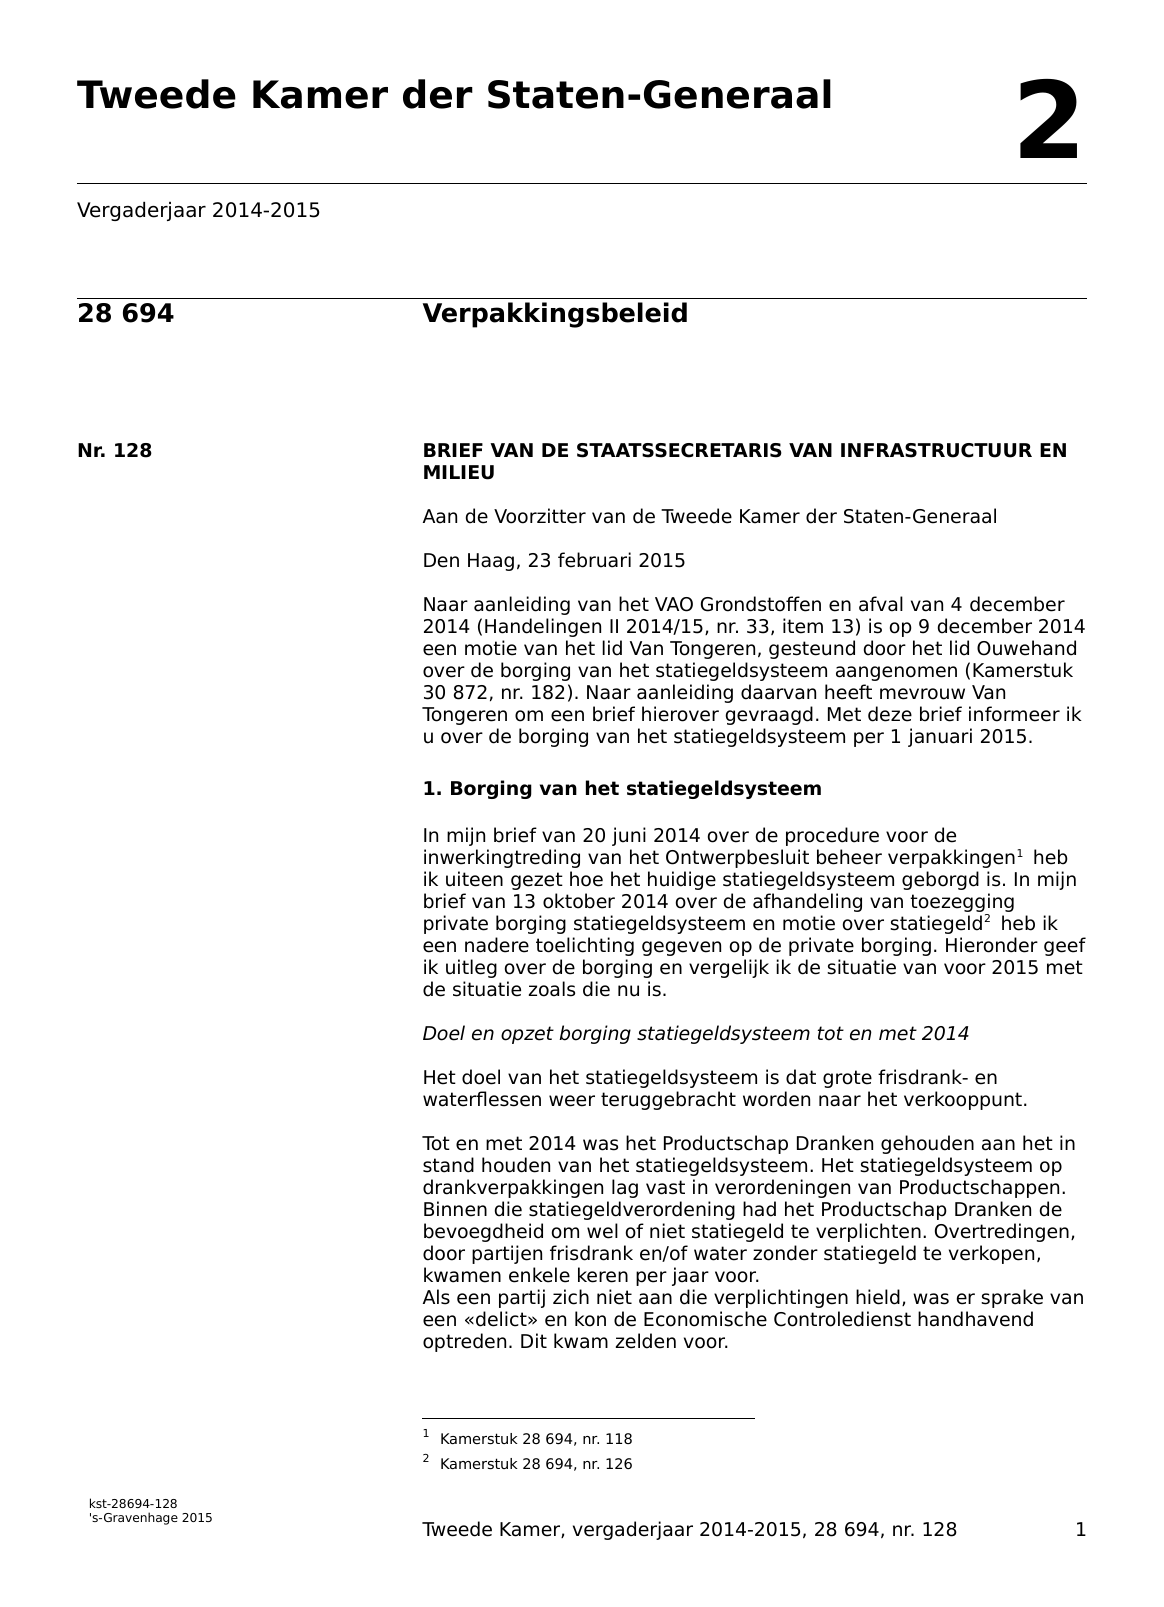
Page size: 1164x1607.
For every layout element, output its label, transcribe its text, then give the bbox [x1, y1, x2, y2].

text In mijn brief van 20 juni 2014 over de procedure voor de inwerkingtreding van het Ontwerpbesluit beheer verpakkingen heb ik uiteen gezet hoe het huidige statiegeldsysteem geborgd is. In mijn brief van 13 oktober 2014 over de afhandeling van toezegging private borging statiegeldsysteem en motie over statiegeld heb ik een nadere toelichting gegeven op de private borging. Hieronder geef ik uitleg over de borging en vergelijk ik de situatie van voor 2015 met de situatie zoals die nu is. [422, 825, 1087, 1001]
text Als een partij zich niet aan die verplichtingen hield, was er sprake van een «delict» en kon de Economische Controledienst handhavend optreden. Dit kwam zelden voor. [422, 1287, 1087, 1353]
text Kamerstuk 28 694, nr. 126 [422, 1452, 1087, 1474]
table_cell Vergaderjaar 2014-2015 [77, 184, 1087, 298]
text Kamerstuk 28 694, nr. 118 [422, 1427, 1087, 1449]
text Den Haag, 23 februari 2015 [422, 550, 1087, 572]
text Aan de Voorzitter van de Tweede Kamer der Staten-Generaal [422, 506, 1087, 528]
text Naar aanleiding van het VAO Grondstoffen en afval van 4 december 2014 (Handelingen II 2014/15, nr. 33, item 13) is op 9 december 2014 een motie van het lid Van Tongeren, gesteund door het lid Ouwehand over de borging van het statiegeldsysteem aangenomen (Kamerstuk 30 872, nr. 182). Naar aanleiding daarvan heeft mevrouw Van Tongeren om een brief hierover gevraagd. Met deze brief informeer ik u over de borging van het statiegeldsysteem per 1 januari 2015. [422, 594, 1087, 748]
table_header 2 [886, 59, 1087, 183]
text kst-28694-128 [88, 1497, 323, 1511]
text Tot en met 2014 was het Productschap Dranken gehouden aan het in stand houden van het statiegeldsysteem. Het statiegeldsysteem op drankverpakkingen lag vast in verordeningen van Productschappen. Binnen die statiegeldverordening had het Productschap Dranken de bevoegdheid om wel of niet statiegeld te verplichten. Overtredingen, door partijen frisdrank en/of water zonder statiegeld te verkopen, kwamen enkele keren per jaar voor. [422, 1133, 1087, 1287]
subtitle 1. Borging van het statiegeldsysteem [422, 778, 1087, 800]
subtitle 28 694 Verpakkingsbeleid [77, 299, 1087, 329]
subtitle Doel en opzet borging statiegeldsysteem tot en met 2014 [422, 1023, 1087, 1045]
table_header Tweede Kamer der Staten-Generaal [77, 59, 886, 183]
text Het doel van het statiegeldsysteem is dat grote frisdrank- en waterflessen weer teruggebracht worden naar het verkooppunt. [422, 1067, 1087, 1111]
subtitle Nr. 128 BRIEF VAN DE STAATSSECRETARIS VAN INFRASTRUCTUUR EN MILIEU [77, 440, 1087, 484]
text 's-Gravenhage 2015 [88, 1511, 323, 1525]
